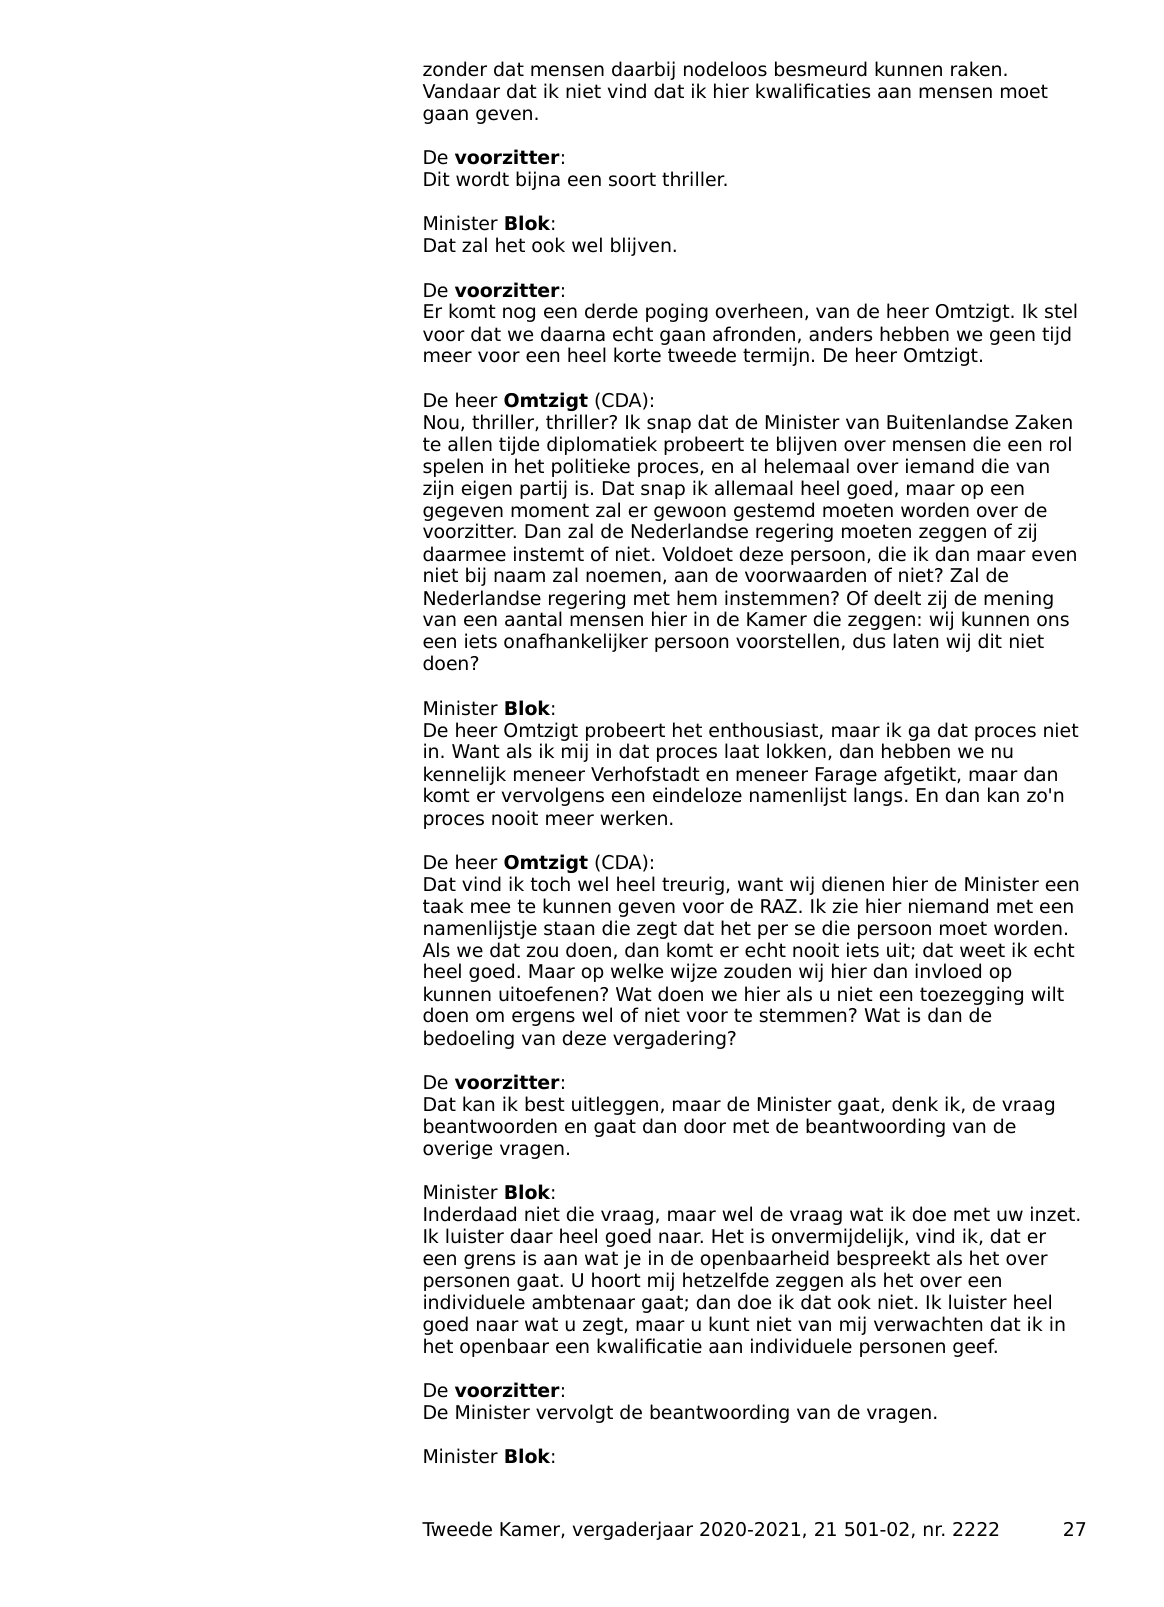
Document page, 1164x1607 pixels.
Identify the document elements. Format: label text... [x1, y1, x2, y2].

text De heer Omtzigt probeert het enthousiast, maar ik ga dat proces niet in. Want als ik mij in dat proces laat lokken, dan hebben we nu kennelijk meneer Verhofstadt en meneer Farage afgetikt, maar dan komt er vervolgens een eindeloze namenlijst langs. En dan kan zo'n proces nooit meer werken. [422, 719, 1087, 829]
text Minister Blok: [422, 213, 1087, 235]
text Minister Blok: [422, 697, 1087, 719]
text Minister Blok: [422, 1446, 1087, 1468]
text De voorzitter: [422, 147, 1087, 169]
text Dat vind ik toch wel heel treurig, want wij dienen hier de Minister een taak mee te kunnen geven voor de RAZ. Ik zie hier niemand met een namenlijstje staan die zegt dat het per se die persoon moet worden. Als we dat zou doen, dan komt er echt nooit iets uit; dat weet ik echt heel goed. Maar op welke wijze zouden wij hier dan invloed op kunnen uitoefenen? Wat doen we hier als u niet een toezegging wilt doen om ergens wel of niet voor te stemmen? Wat is dan de bedoeling van deze vergadering? [422, 873, 1087, 1049]
text De voorzitter: [422, 1380, 1087, 1402]
text De voorzitter: [422, 1072, 1087, 1093]
text De voorzitter: [422, 279, 1087, 301]
text Nou, thriller, thriller? Ik snap dat de Minister van Buitenlandse Zaken te allen tijde diplomatiek probeert te blijven over mensen die een rol spelen in het politieke proces, en al helemaal over iemand die van zijn eigen partij is. Dat snap ik allemaal heel goed, maar op een gegeven moment zal er gewoon gestemd moeten worden over de voorzitter. Dan zal de Nederlandse regering moeten zeggen of zij daarmee instemt of niet. Voldoet deze persoon, die ik dan maar even niet bij naam zal noemen, aan de voorwaarden of niet? Zal de Nederlandse regering met hem instemmen? Of deelt zij de mening van een aantal mensen hier in de Kamer die zeggen: wij kunnen ons een iets onafhankelijker persoon voorstellen, dus laten wij dit niet doen? [422, 412, 1087, 675]
text Er komt nog een derde poging overheen, van de heer Omtzigt. Ik stel voor dat we daarna echt gaan afronden, anders hebben we geen tijd meer voor een heel korte tweede termijn. De heer Omtzigt. [422, 301, 1087, 367]
text Inderdaad niet die vraag, maar wel de vraag wat ik doe met uw inzet. Ik luister daar heel goed naar. Het is onvermijdelijk, vind ik, dat er een grens is aan wat je in de openbaarheid bespreekt als het over personen gaat. U hoort mij hetzelfde zeggen als het over een individuele ambtenaar gaat; dan doe ik dat ook niet. Ik luister heel goed naar wat u zegt, maar u kunt niet van mij verwachten dat ik in het openbaar een kwalificatie aan individuele personen geef. [422, 1204, 1087, 1357]
text Dat zal het ook wel blijven. [422, 235, 1087, 257]
text De Minister vervolgt de beantwoording van de vragen. [422, 1402, 1087, 1424]
text Minister Blok: [422, 1182, 1087, 1204]
text zonder dat mensen daarbij nodeloos besmeurd kunnen raken. Vandaar dat ik niet vind dat ik hier kwalificaties aan mensen moet gaan geven. [422, 59, 1087, 125]
text De heer Omtzigt (CDA): [422, 389, 1087, 412]
text Dat kan ik best uitleggen, maar de Minister gaat, denk ik, de vraag beantwoorden en gaat dan door met de beantwoording van de overige vragen. [422, 1093, 1087, 1159]
text Dit wordt bijna een soort thriller. [422, 169, 1087, 191]
text De heer Omtzigt (CDA): [422, 852, 1087, 873]
